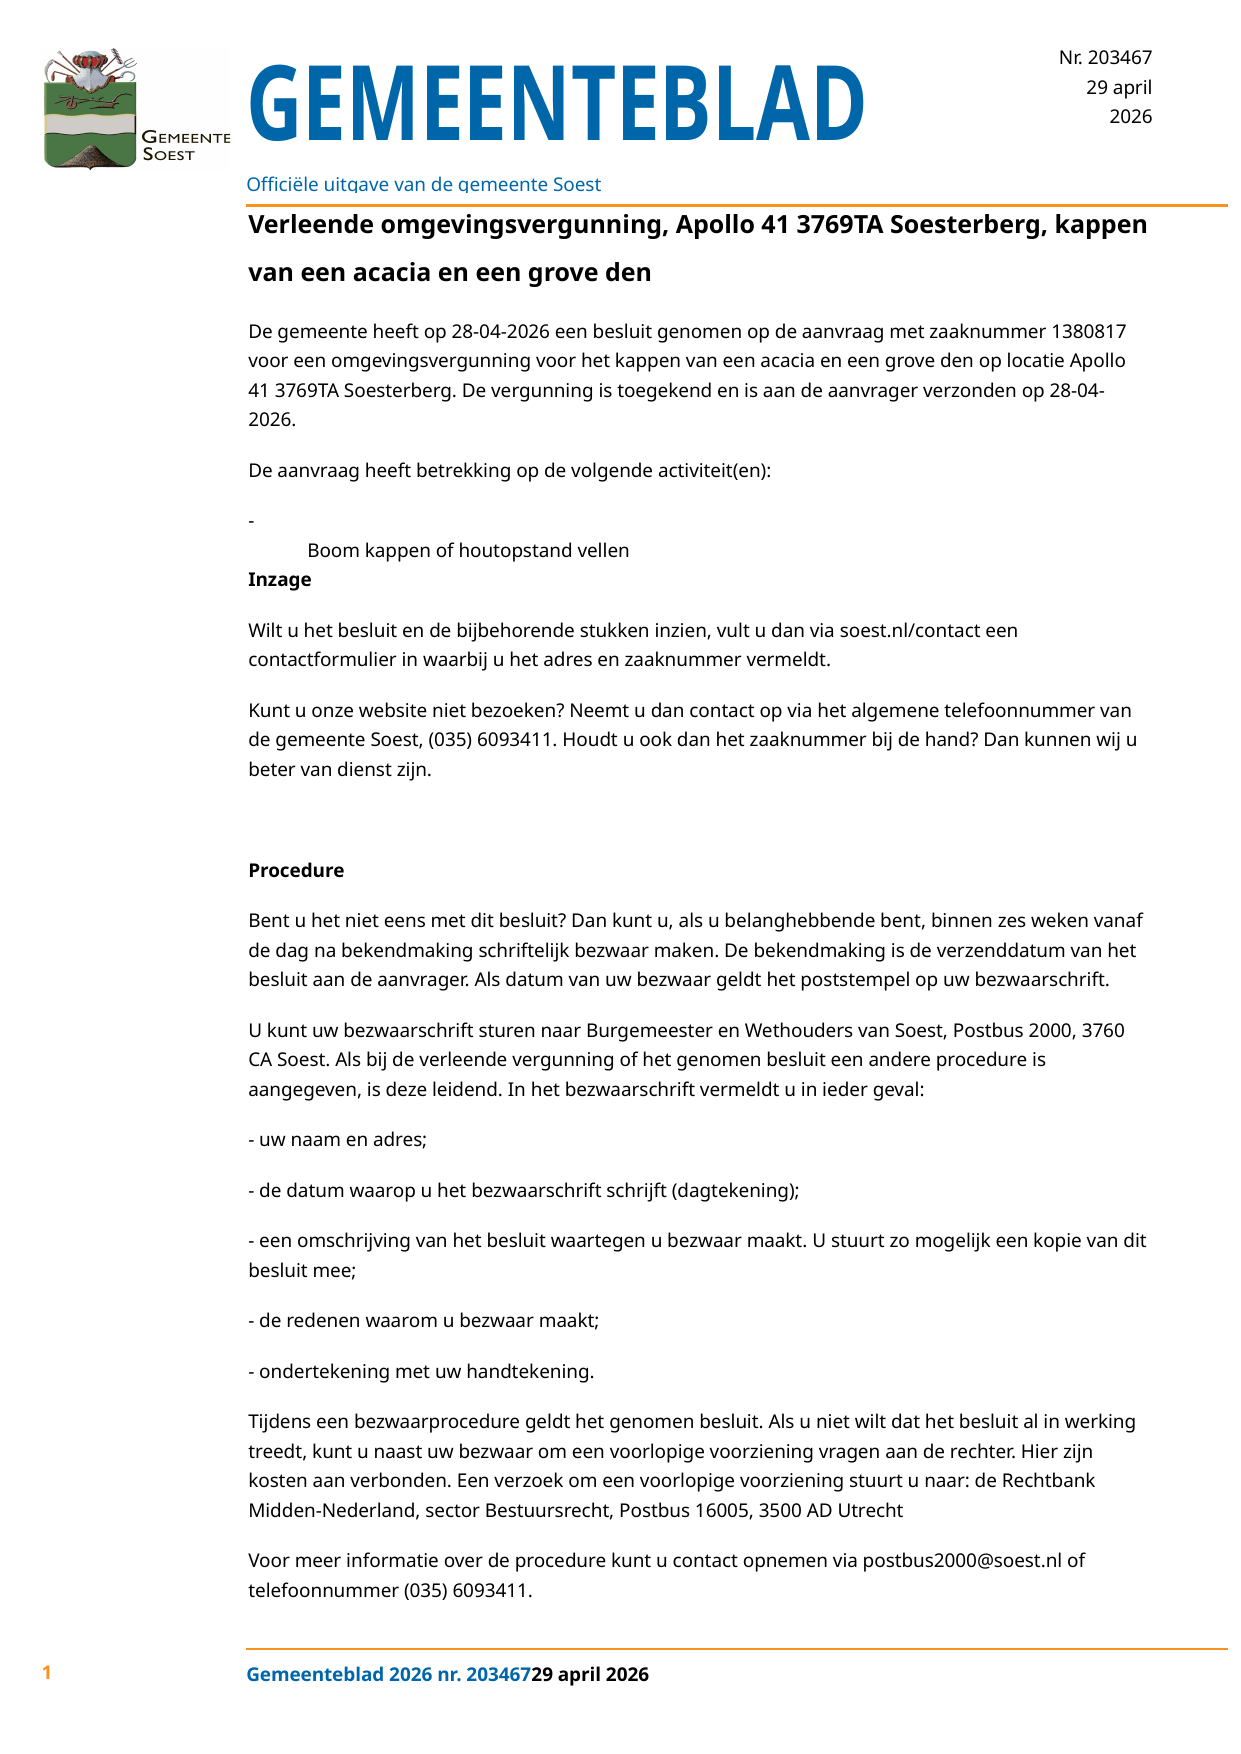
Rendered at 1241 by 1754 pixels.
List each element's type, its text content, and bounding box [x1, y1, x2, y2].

text Bent u het niet eens met dit besluit? Dan kunt u, als u belanghebbende bent, binnen zes weken vanaf de dag na bekendmaking schriftelijk bezwaar maken. De bekendmaking is de verzenddatum van het besluit aan de aanvrager. Als datum van uw bezwaar geldt het poststempel op uw bezwaarschrift. [248, 907, 1152, 992]
text De gemeente heeft op 28-04-2026 een besluit genomen op de aanvraag met zaaknummer 1380817 voor een omgevingsvergunning voor het kappen van een acacia en een grove den op locatie Apollo 41 3769TA Soesterberg. De vergunning is toegekend en is aan de aanvrager verzonden op 28-04-2026. [248, 318, 1152, 432]
text - een omschrijving van het besluit waartegen u bezwaar maakt. U stuurt zo mogelijk een kopie van dit besluit mee; [248, 1227, 1152, 1283]
list Boom kappen of houtopstand vellen [248, 537, 1152, 563]
text Procedure [248, 857, 1152, 883]
text - uw naam en adres; [248, 1127, 1152, 1152]
text Voor meer informatie over de procedure kunt u contact opnemen via postbus2000@soest.nl of telefoonnummer (035) 6093411. [248, 1547, 1152, 1603]
text Wilt u het besluit en de bijbehorende stukken inzien, vult u dan via soest.nl/contact een contactformulier in waarbij u het adres en zaaknummer vermeldt. [248, 617, 1152, 672]
text U kunt uw bezwaarschrift sturen naar Burgemeester en Wethouders van Soest, Postbus 2000, 3760 CA Soest. Als bij de verleende vergunning of het genomen besluit een andere procedure is aangegeven, is deze leidend. In het bezwaarschrift vermeldt u in ieder geval: [248, 1017, 1152, 1102]
text De aanvraag heeft betrekking op de volgende activiteit(en): [248, 457, 1152, 483]
text - de redenen waarom u bezwaar maakt; [248, 1307, 1152, 1333]
text Inzage [248, 567, 1152, 592]
text Kunt u onze website niet bezoeken? Neemt u dan contact op via het algemene telefoonnummer van de gemeente Soest, (035) 6093411. Houdt u ook dan het zaaknummer bij de hand? Dan kunnen wij u beter van dienst zijn. [248, 697, 1152, 782]
picture [41, 47, 231, 172]
text - ondertekening met uw handtekening. [248, 1358, 1152, 1384]
text Tijdens een bezwaarprocedure geldt het genomen besluit. Als u niet wilt dat het besluit al in werking treedt, kunt u naast uw bezwaar om een voorlopige voorziening vragen aan de rechter. Hier zijn kosten aan verbonden. Een verzoek om een voorlopige voorziening stuurt u naar: de Rechtbank Midden-Nederland, sector Bestuursrecht, Postbus 16005, 3500 AD Utrecht [248, 1408, 1152, 1523]
text - de datum waarop u het bezwaarschrift schrijft (dagtekening); [248, 1177, 1152, 1203]
text Verleende omgevingsvergunning, Apollo 41 3769TA Soesterberg, kappen van een acacia en een grove den [248, 207, 1152, 288]
